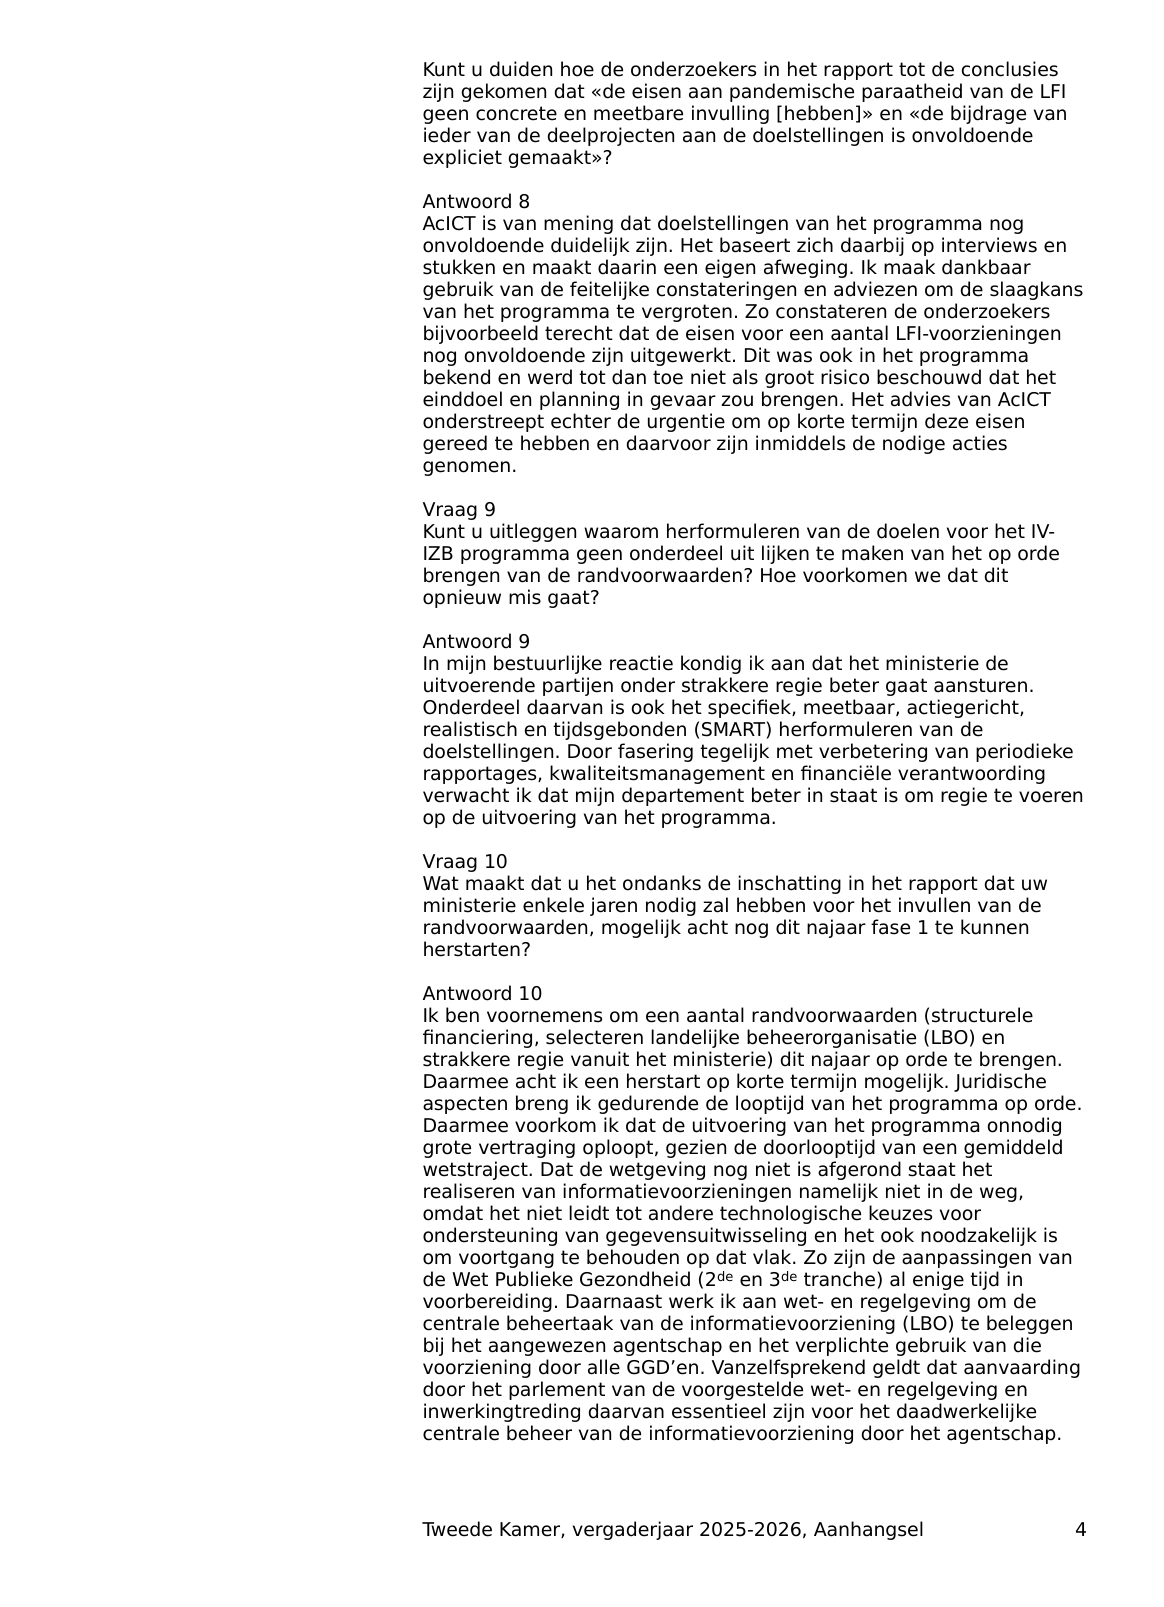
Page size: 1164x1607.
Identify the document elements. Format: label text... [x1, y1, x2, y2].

text Wat maakt dat u het ondanks de inschatting in het rapport dat uw ministerie enkele jaren nodig zal hebben voor het invullen van de randvoorwaarden, mogelijk acht nog dit najaar fase 1 te kunnen herstarten? [422, 873, 1087, 961]
text Ik ben voornemens om een aantal randvoorwaarden (structurele financiering, selecteren landelijke beheerorganisatie (LBO) en strakkere regie vanuit het ministerie) dit najaar op orde te brengen. Daarmee acht ik een herstart op korte termijn mogelijk. Juridische aspecten breng ik gedurende de looptijd van het programma op orde. Daarmee voorkom ik dat de uitvoering van het programma onnodig grote vertraging oploopt, gezien de doorlooptijd van een gemiddeld wetstraject. Dat de wetgeving nog niet is afgerond staat het realiseren van informatievoorzieningen namelijk niet in de weg, omdat het niet leidt tot andere technologische keuzes voor ondersteuning van gegevensuitwisseling en het ook noodzakelijk is om voortgang te behouden op dat vlak. Zo zijn de aanpassingen van de Wet Publieke Gezondheid (2de en 3de tranche) al enige tijd in voorbereiding. Daarnaast werk ik aan wet- en regelgeving om de centrale beheertaak van de informatievoorziening (LBO) te beleggen bij het aangewezen agentschap en het verplichte gebruik van die voorziening door alle GGD’en. Vanzelfsprekend geldt dat aanvaarding door het parlement van de voorgestelde wet- en regelgeving en inwerkingtreding daarvan essentieel zijn voor het daadwerkelijke centrale beheer van de informatievoorziening door het agentschap. [422, 1005, 1087, 1445]
text Vraag 9 [422, 499, 1087, 521]
text Kunt u uitleggen waarom herformuleren van de doelen voor het IV-IZB programma geen onderdeel uit lijken te maken van het op orde brengen van de randvoorwaarden? Hoe voorkomen we dat dit opnieuw mis gaat? [422, 521, 1087, 609]
text In mijn bestuurlijke reactie kondig ik aan dat het ministerie de uitvoerende partijen onder strakkere regie beter gaat aansturen. Onderdeel daarvan is ook het specifiek, meetbaar, actiegericht, realistisch en tijdsgebonden (SMART) herformuleren van de doelstellingen. Door fasering tegelijk met verbetering van periodieke rapportages, kwaliteitsmanagement en financiële verantwoording verwacht ik dat mijn departement beter in staat is om regie te voeren op de uitvoering van het programma. [422, 653, 1087, 829]
text AcICT is van mening dat doelstellingen van het programma nog onvoldoende duidelijk zijn. Het baseert zich daarbij op interviews en stukken en maakt daarin een eigen afweging. Ik maak dankbaar gebruik van de feitelijke constateringen en adviezen om de slaagkans van het programma te vergroten. Zo constateren de onderzoekers bijvoorbeeld terecht dat de eisen voor een aantal LFI-voorzieningen nog onvoldoende zijn uitgewerkt. Dit was ook in het programma bekend en werd tot dan toe niet als groot risico beschouwd dat het einddoel en planning in gevaar zou brengen. Het advies van AcICT onderstreept echter de urgentie om op korte termijn deze eisen gereed te hebben en daarvoor zijn inmiddels de nodige acties genomen. [422, 213, 1087, 477]
text Antwoord 10 [422, 983, 1087, 1005]
text Kunt u duiden hoe de onderzoekers in het rapport tot de conclusies zijn gekomen dat «de eisen aan pandemische paraatheid van de LFI geen concrete en meetbare invulling [hebben]» en «de bijdrage van ieder van de deelprojecten aan de doelstellingen is onvoldoende expliciet gemaakt»? [422, 59, 1087, 169]
text Antwoord 8 [422, 191, 1087, 213]
text Antwoord 9 [422, 631, 1087, 653]
text Vraag 10 [422, 851, 1087, 873]
